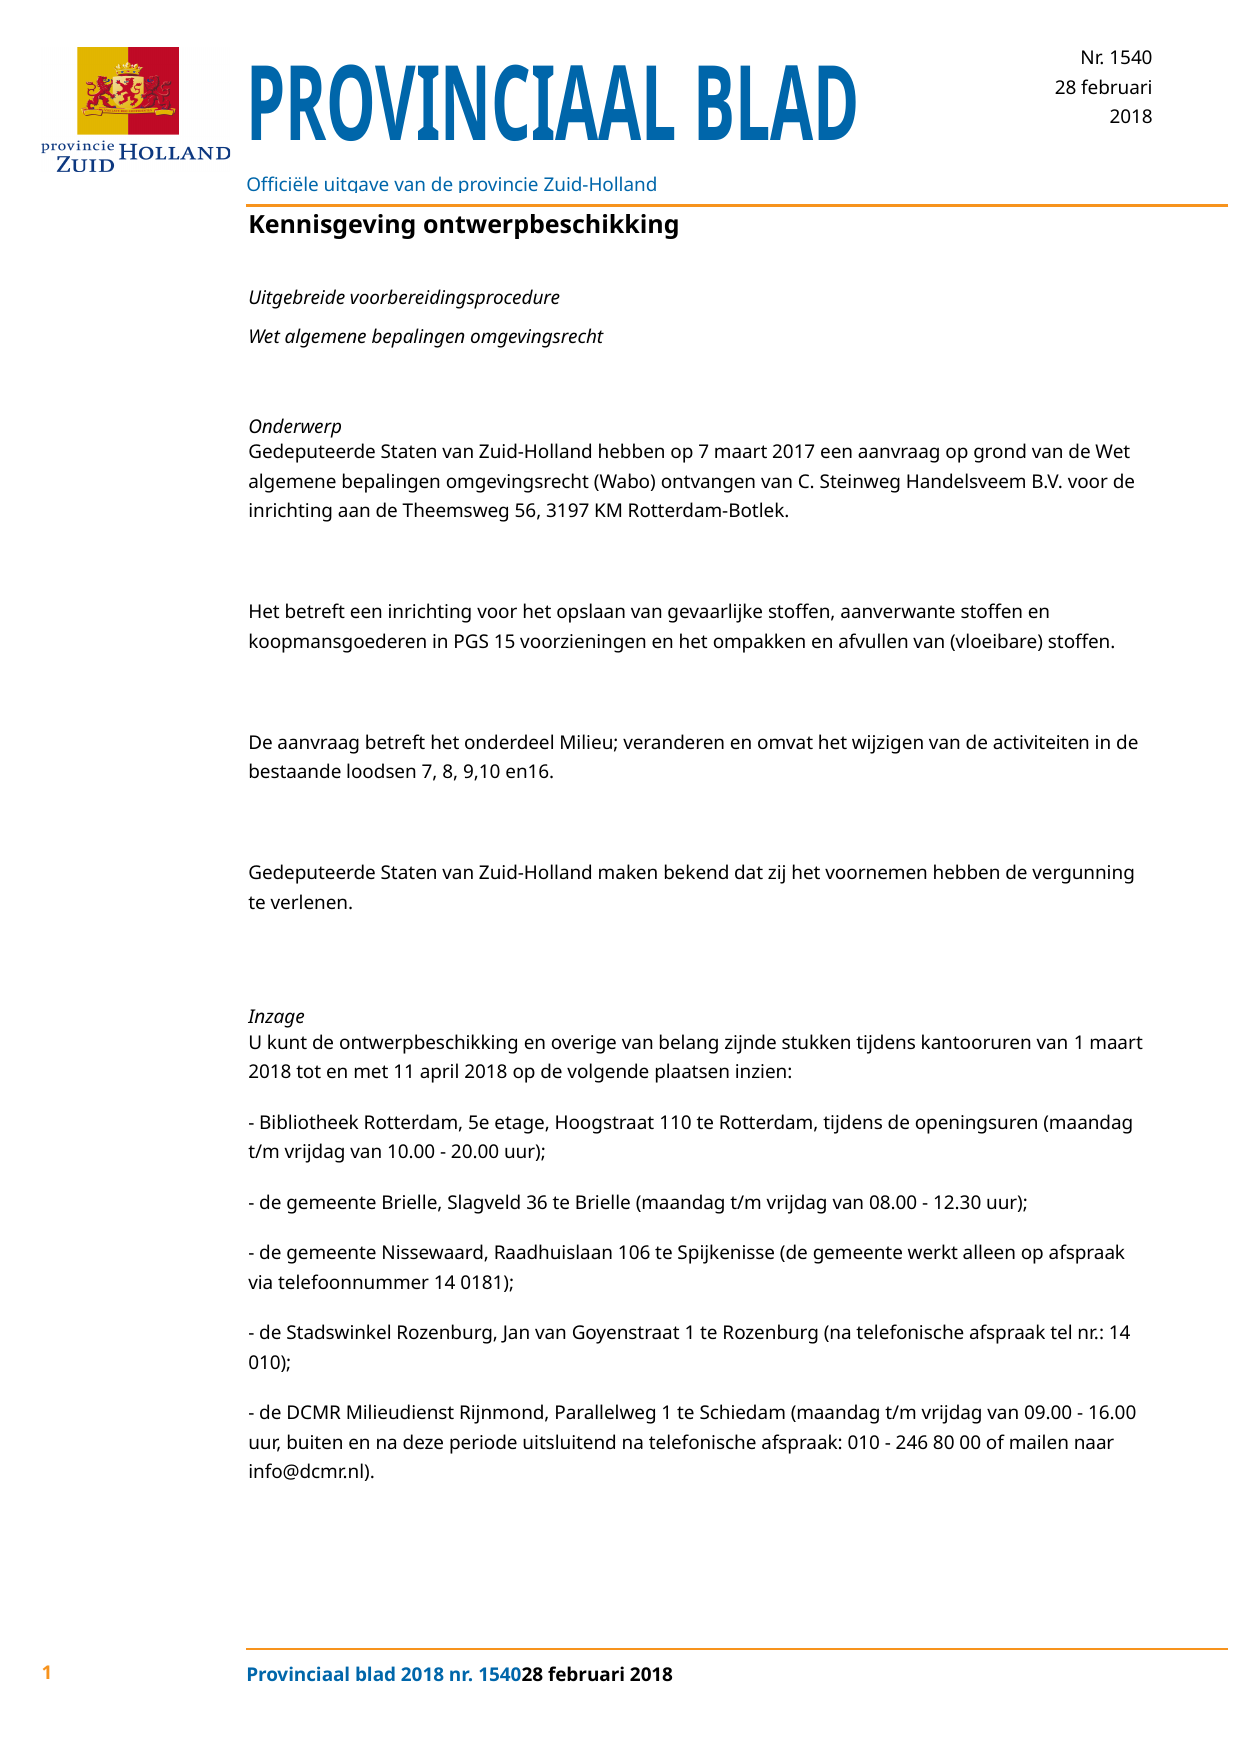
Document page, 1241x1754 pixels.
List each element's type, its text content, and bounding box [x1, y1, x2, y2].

text Inzage [248, 1003, 1152, 1029]
text - de Stadswinkel Rozenburg, Jan van Goyenstraat 1 te Rozenburg (na telefonische afspraak tel nr.: 14 010); [248, 1319, 1152, 1375]
text Het betreft een inrichting voor het opslaan van gevaarlijke stoffen, aanverwante stoffen en koopmansgoederen in PGS 15 voorzieningen en het ompakken en afvullen van (vloeibare) stoffen. [248, 598, 1152, 654]
text - de DCMR Milieudienst Rijnmond, Parallelweg 1 te Schiedam (maandag t/m vrijdag van 09.00 - 16.00 uur, buiten en na deze periode uitsluitend na telefonische afspraak: 010 - 246 80 00 of mailen naar info@dcmr.nl). [248, 1399, 1152, 1484]
text - de gemeente Brielle, Slagveld 36 te Brielle (maandag t/m vrijdag van 08.00 - 12.30 uur); [248, 1189, 1152, 1215]
text - de gemeente Nissewaard, Raadhuislaan 106 te Spijkenisse (de gemeente werkt alleen op afspraak via telefoonnummer 14 0181); [248, 1239, 1152, 1295]
picture [41, 47, 231, 172]
text Gedeputeerde Staten van Zuid-Holland hebben op 7 maart 2017 een aanvraag op grond van de Wet algemene bepalingen omgevingsrecht (Wabo) ontvangen van C. Steinweg Handelsveem B.V. voor de inrichting aan de Theemsweg 56, 3197 KM Rotterdam-Botlek. [248, 438, 1152, 523]
text De aanvraag betreft het onderdeel Milieu; veranderen en omvat het wijzigen van de activiteiten in de bestaande loodsen 7, 8, 9,10 en16. [248, 729, 1152, 784]
text Onderwerp [248, 413, 1152, 438]
text Gedeputeerde Staten van Zuid-Holland maken bekend dat zij het voornemen hebben de vergunning te verlenen. [248, 859, 1152, 915]
text Kennisgeving ontwerpbeschikking [248, 207, 1152, 241]
text U kunt de ontwerpbeschikking en overige van belang zijnde stukken tijdens kantooruren van 1 maart 2018 tot en met 11 april 2018 op de volgende plaatsen inzien: [248, 1029, 1152, 1084]
text Wet algemene bepalingen omgevingsrecht [248, 323, 1152, 349]
text - Bibliotheek Rotterdam, 5e etage, Hoogstraat 110 te Rotterdam, tijdens de openingsuren (maandag t/m vrijdag van 10.00 - 20.00 uur); [248, 1109, 1152, 1164]
text Uitgebreide voorbereidingsprocedure [248, 284, 1152, 309]
